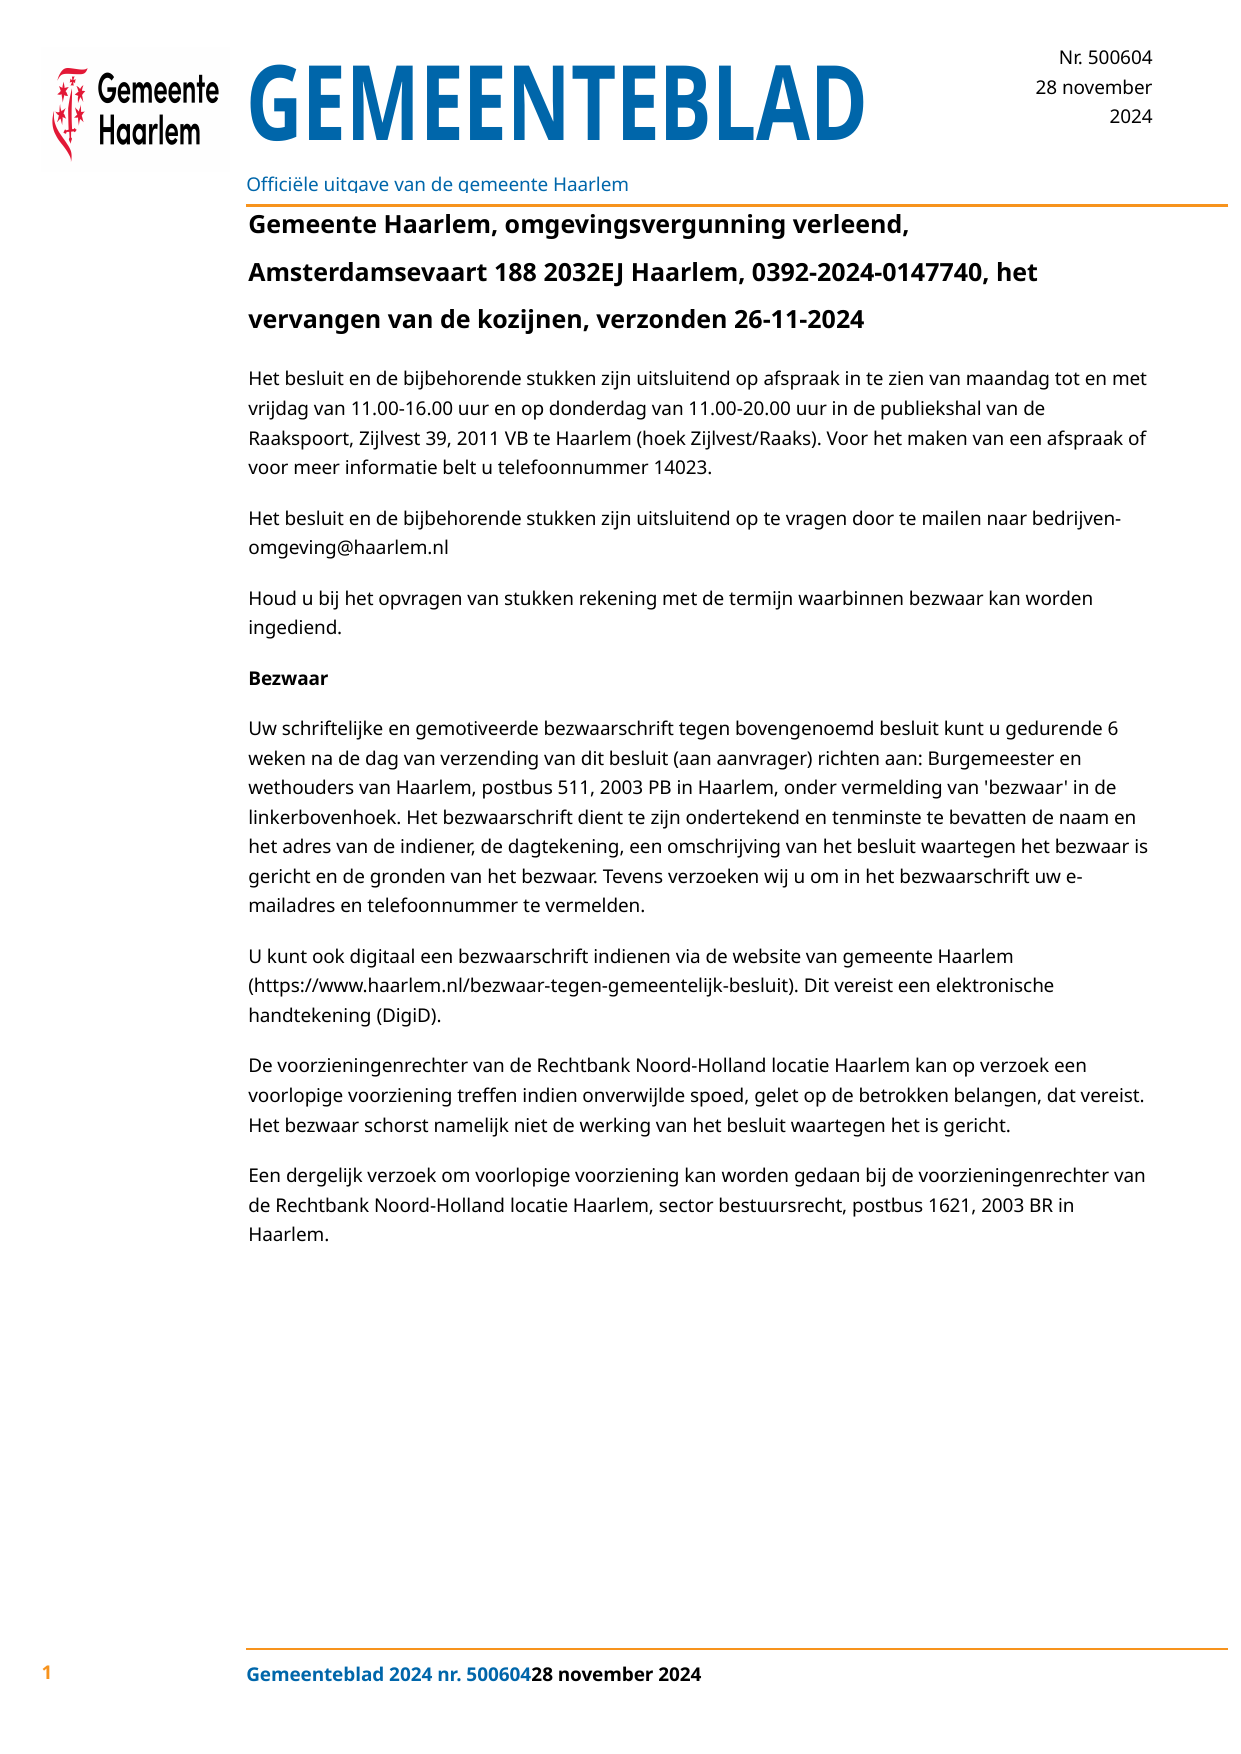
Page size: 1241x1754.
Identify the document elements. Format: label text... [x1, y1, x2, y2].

picture [41, 47, 231, 172]
text De voorzieningenrechter van de Rechtbank Noord-Holland locatie Haarlem kan op verzoek een voorlopige voorziening treffen indien onverwijlde spoed, gelet op de betrokken belangen, dat vereist. Het bezwaar schorst namelijk niet de werking van het besluit waartegen het is gericht. [248, 1053, 1152, 1137]
text Uw schriftelijke en gemotiveerde bezwaarschrift tegen bovengenoemd besluit kunt u gedurende 6 weken na de dag van verzending van dit besluit (aan aanvrager) richten aan: Burgemeester en wethouders van Haarlem, postbus 511, 2003 PB in Haarlem, onder vermelding van 'bezwaar' in de linkerbovenhoek. Het bezwaarschrift dient te zijn ondertekend en tenminste te bevatten de naam en het adres van de indiener, de dagtekening, een omschrijving van het besluit waartegen het bezwaar is gericht en de gronden van het bezwaar. Tevens verzoeken wij u om in het bezwaarschrift uw e-mailadres en telefoonnummer te vermelden. [248, 715, 1152, 918]
text Het besluit en de bijbehorende stukken zijn uitsluitend op te vragen door te mailen naar bedrijven-omgeving@haarlem.nl [248, 505, 1152, 560]
text Het besluit en de bijbehorende stukken zijn uitsluitend op afspraak in te zien van maandag tot en met vrijdag van 11.00-16.00 uur en op donderdag van 11.00-20.00 uur in de publiekshal van de Raakspoort, Zijlvest 39, 2011 VB te Haarlem (hoek Zijlvest/Raaks). Voor het maken van een afspraak of voor meer informatie belt u telefoonnummer 14023. [248, 366, 1152, 480]
text Houd u bij het opvragen van stukken rekening met de termijn waarbinnen bezwaar kan worden ingediend. [248, 585, 1152, 640]
text Gemeente Haarlem, omgevingsvergunning verleend, Amsterdamsevaart 188 2032EJ Haarlem, 0392-2024-0147740, het vervangen van de kozijnen, verzonden 26-11-2024 [248, 207, 1152, 336]
text Een dergelijk verzoek om voorlopige voorziening kan worden gedaan bij de voorzieningenrechter van de Rechtbank Noord-Holland locatie Haarlem, sector bestuursrecht, postbus 1621, 2003 BR in Haarlem. [248, 1162, 1152, 1247]
text Bezwaar [248, 665, 1152, 690]
text U kunt ook digitaal een bezwaarschrift indienen via de website van gemeente Haarlem (https://www.haarlem.nl/bezwaar-tegen-gemeentelijk-besluit). Dit vereist een elektronische handtekening (DigiD). [248, 943, 1152, 1028]
